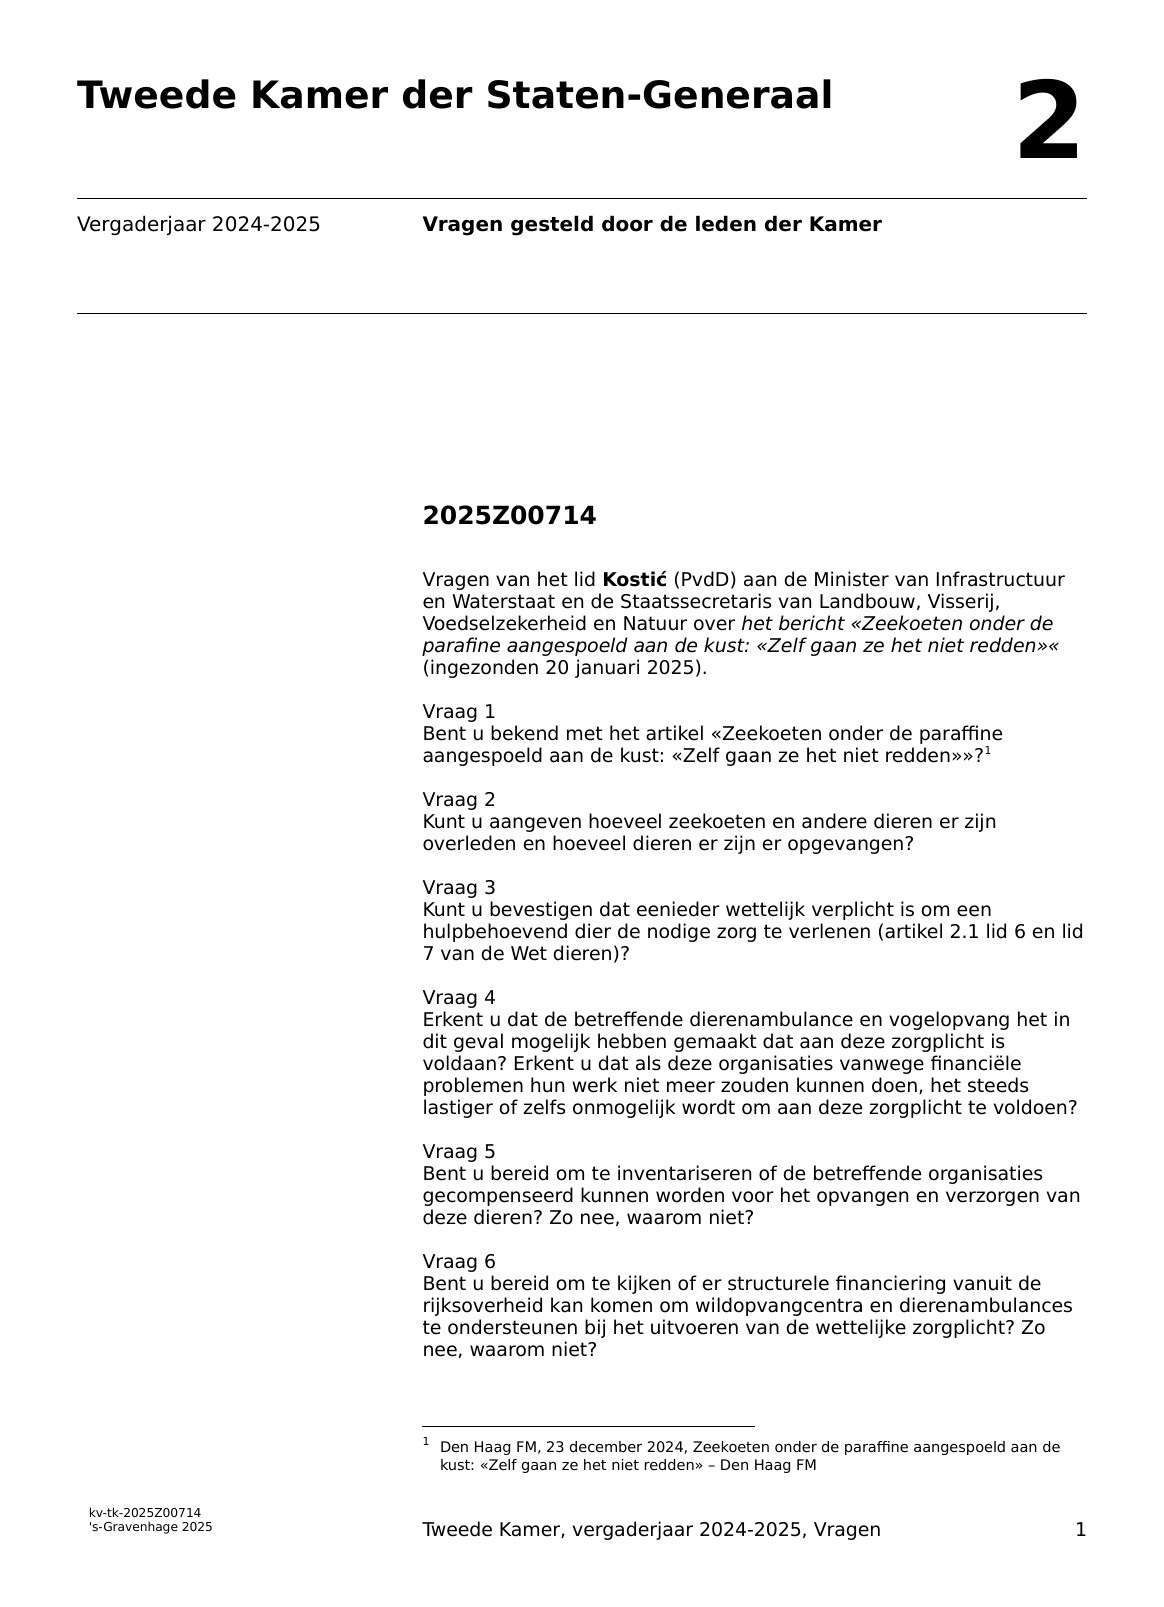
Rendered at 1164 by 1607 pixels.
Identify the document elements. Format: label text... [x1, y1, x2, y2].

table_header Tweede Kamer der Staten-Generaal [77, 59, 886, 198]
table_cell Vergaderjaar 2024-2025 [77, 199, 422, 313]
text Bent u bereid om te inventariseren of de betreffende organisaties gecompenseerd kunnen worden voor het opvangen en verzorgen van deze dieren? Zo nee, waarom niet? [422, 1163, 1087, 1229]
text Bent u bereid om te kijken of er structurele financiering vanuit de rijksoverheid kan komen om wildopvangcentra en dierenambulances te ondersteunen bij het uitvoeren van de wettelijke zorgplicht? Zo nee, waarom niet? [422, 1273, 1087, 1361]
text Vragen van het lid Kostić (PvdD) aan de Minister van Infrastructuur en Waterstaat en de Staatssecretaris van Landbouw, Visserij, Voedselzekerheid en Natuur over het bericht «Zeekoeten onder de parafine aangespoeld aan de kust: «Zelf gaan ze het niet redden»« (ingezonden 20 januari 2025). [422, 569, 1087, 679]
text Den Haag FM, 23 december 2024, Zeekoeten onder de paraffine aangespoeld aan de kust: «Zelf gaan ze het niet redden» – Den Haag FM [422, 1435, 1087, 1474]
text Vraag 4 [422, 987, 1087, 1009]
text Bent u bekend met het artikel «Zeekoeten onder de paraffine aangespoeld aan de kust: «Zelf gaan ze het niet redden»»? [422, 723, 1087, 767]
table_header 2 [886, 59, 1087, 198]
text Vraag 6 [422, 1251, 1087, 1273]
text Kunt u aangeven hoeveel zeekoeten en andere dieren er zijn overleden en hoeveel dieren er zijn er opgevangen? [422, 811, 1087, 855]
text kv-tk-2025Z00714 [88, 1506, 323, 1520]
text Kunt u bevestigen dat eenieder wettelijk verplicht is om een hulpbehoevend dier de nodige zorg te verlenen (artikel 2.1 lid 6 en lid 7 van de Wet dieren)? [422, 899, 1087, 965]
text Vraag 3 [422, 877, 1087, 899]
text Vraag 1 [422, 701, 1087, 723]
text Vraag 5 [422, 1141, 1087, 1163]
table_cell Vragen gesteld door de leden der Kamer [422, 199, 1087, 313]
text Erkent u dat de betreffende dierenambulance en vogelopvang het in dit geval mogelijk hebben gemaakt dat aan deze zorgplicht is voldaan? Erkent u dat als deze organisaties vanwege financiële problemen hun werk niet meer zouden kunnen doen, het steeds lastiger of zelfs onmogelijk wordt om aan deze zorgplicht te voldoen? [422, 1009, 1087, 1119]
text 2025Z00714 [422, 501, 1087, 531]
text Vraag 2 [422, 789, 1087, 811]
text 's-Gravenhage 2025 [88, 1520, 323, 1534]
